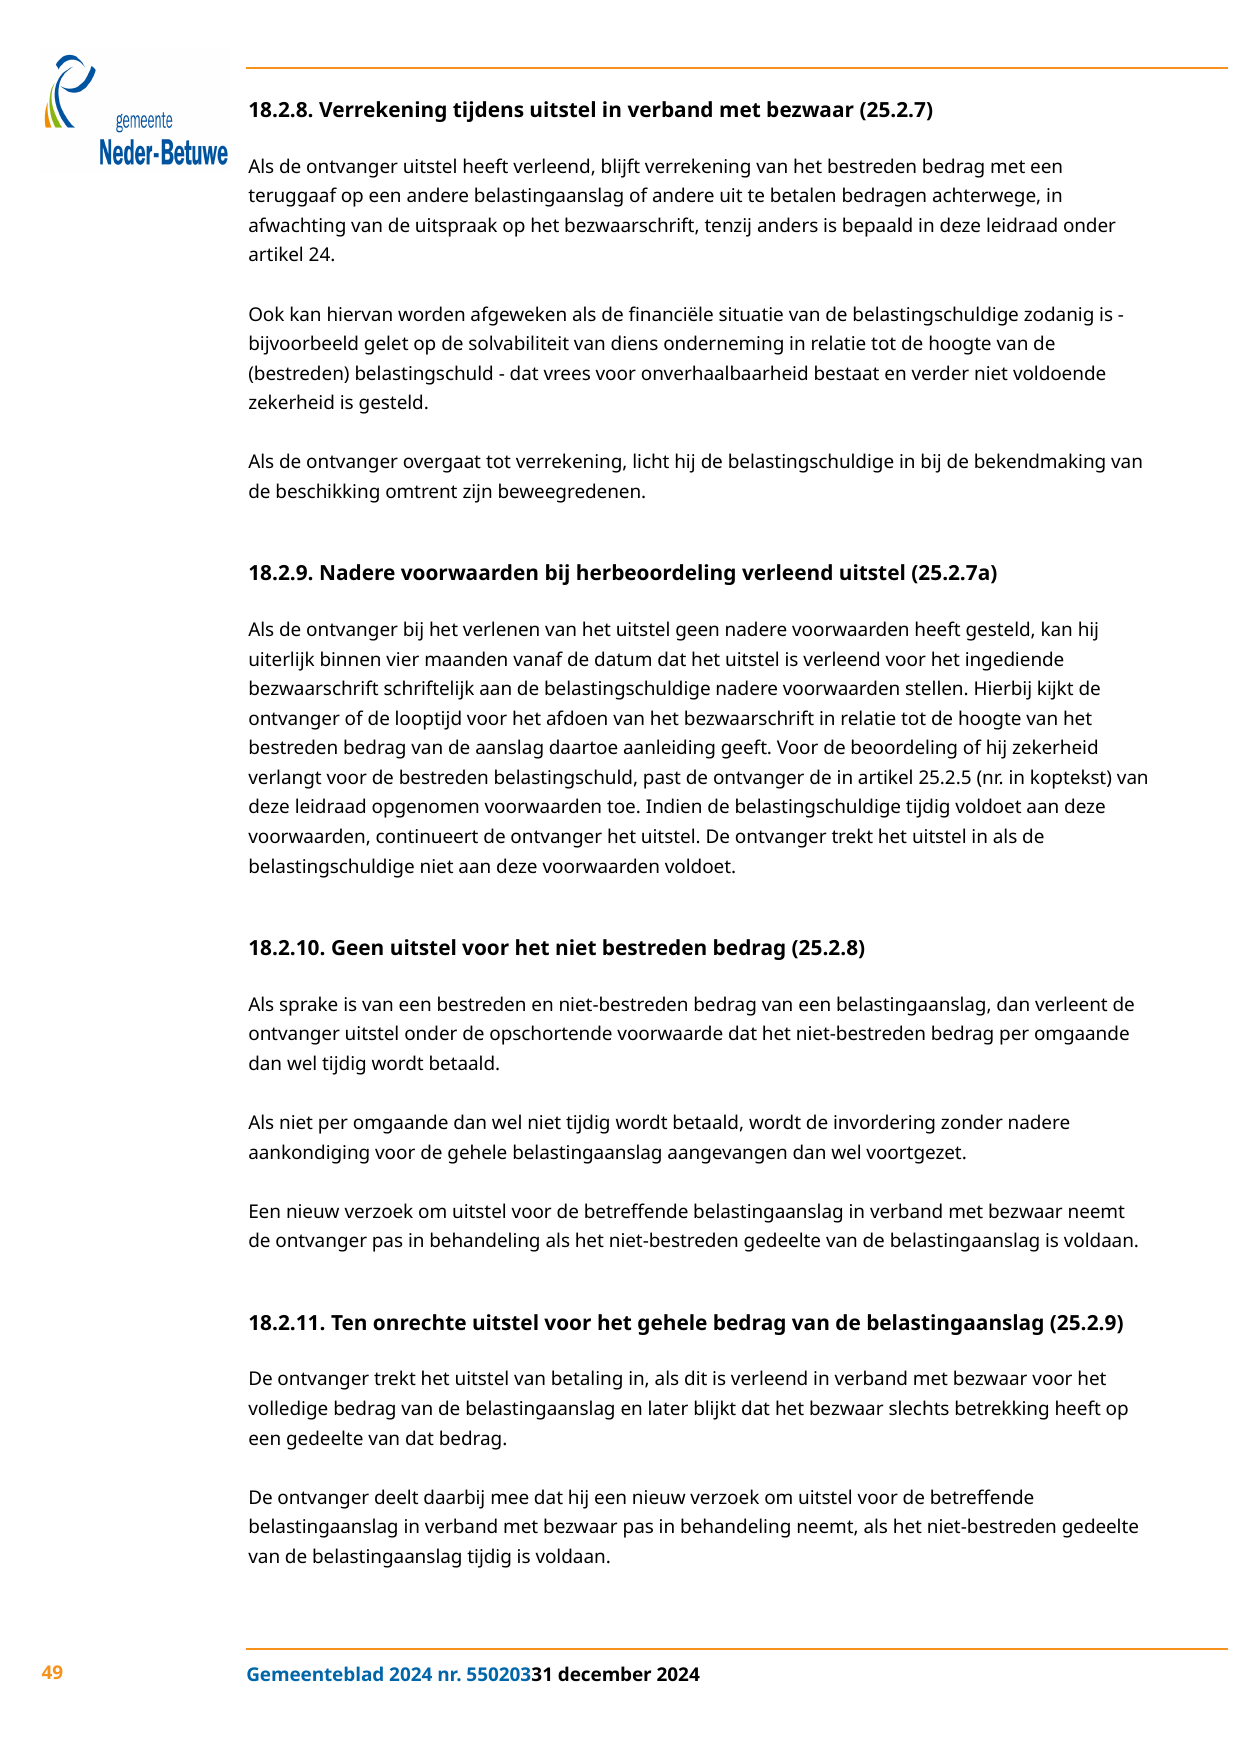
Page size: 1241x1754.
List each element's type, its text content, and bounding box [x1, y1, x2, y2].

text 18.2.10. Geen uitstel voor het niet bestreden bedrag (25.2.8) [248, 933, 1152, 961]
text 18.2.8. Verrekening tijdens uitstel in verband met bezwaar (25.2.7) [248, 95, 1152, 123]
text 18.2.11. Ten onrechte uitstel voor het gehele bedrag van de belastingaanslag (25.2.9) [248, 1308, 1152, 1336]
text De ontvanger trekt het uitstel van betaling in, als dit is verleend in verband met bezwaar voor het volledige bedrag van de belastingaanslag en later blijkt dat het bezwaar slechts betrekking heeft op een gedeelte van dat bedrag. [248, 1366, 1152, 1451]
text Als de ontvanger uitstel heeft verleend, blijft verrekening van het bestreden bedrag met een teruggaaf op een andere belastingaanslag of andere uit te betalen bedragen achterwege, in afwachting van de uitspraak op het bezwaarschrift, tenzij anders is bepaald in deze leidraad onder artikel 24. [248, 153, 1152, 267]
text Een nieuw verzoek om uitstel voor de betreffende belastingaanslag in verband met bezwaar neemt de ontvanger pas in behandeling als het niet-bestreden gedeelte van de belastingaanslag is voldaan. [248, 1198, 1152, 1253]
text Als de ontvanger bij het verlenen van het uitstel geen nadere voorwaarden heeft gesteld, kan hij uiterlijk binnen vier maanden vanaf de datum dat het uitstel is verleend voor het ingediende bezwaarschrift schriftelijk aan de belastingschuldige nadere voorwaarden stellen. Hierbij kijkt de ontvanger of de looptijd voor het afdoen van het bezwaarschrift in relatie tot de hoogte van het bestreden bedrag van de aanslag daartoe aanleiding geeft. Voor de beoordeling of hij zekerheid verlangt voor de bestreden belastingschuld, past de ontvanger de in artikel 25.2.5 (nr. in koptekst) van deze leidraad opgenomen voorwaarden toe. Indien de belastingschuldige tijdig voldoet aan deze voorwaarden, continueert de ontvanger het uitstel. De ontvanger trekt het uitstel in als de belastingschuldige niet aan deze voorwaarden voldoet. [248, 616, 1152, 879]
text Als niet per omgaande dan wel niet tijdig wordt betaald, wordt de invordering zonder nadere aankondiging voor de gehele belastingaanslag aangevangen dan wel voortgezet. [248, 1109, 1152, 1164]
text 18.2.9. Nadere voorwaarden bij herbeoordeling verleend uitstel (25.2.7a) [248, 558, 1152, 587]
text De ontvanger deelt daarbij mee dat hij een nieuw verzoek om uitstel voor de betreffende belastingaanslag in verband met bezwaar pas in behandeling neemt, als het niet-bestreden gedeelte van de belastingaanslag tijdig is voldaan. [248, 1484, 1152, 1569]
picture [41, 47, 231, 172]
text Ook kan hiervan worden afgeweken als de financiële situatie van de belastingschuldige zodanig is - bijvoorbeeld gelet op de solvabiliteit van diens onderneming in relatie tot de hoogte van de (bestreden) belastingschuld - dat vrees voor onverhaalbaarheid bestaat en verder niet voldoende zekerheid is gesteld. [248, 301, 1152, 415]
text Als de ontvanger overgaat tot verrekening, licht hij de belastingschuldige in bij de bekendmaking van de beschikking omtrent zijn beweegredenen. [248, 449, 1152, 504]
text Als sprake is van een bestreden en niet-bestreden bedrag van een belastingaanslag, dan verleent de ontvanger uitstel onder de opschortende voorwaarde dat het niet-bestreden bedrag per omgaande dan wel tijdig wordt betaald. [248, 991, 1152, 1076]
